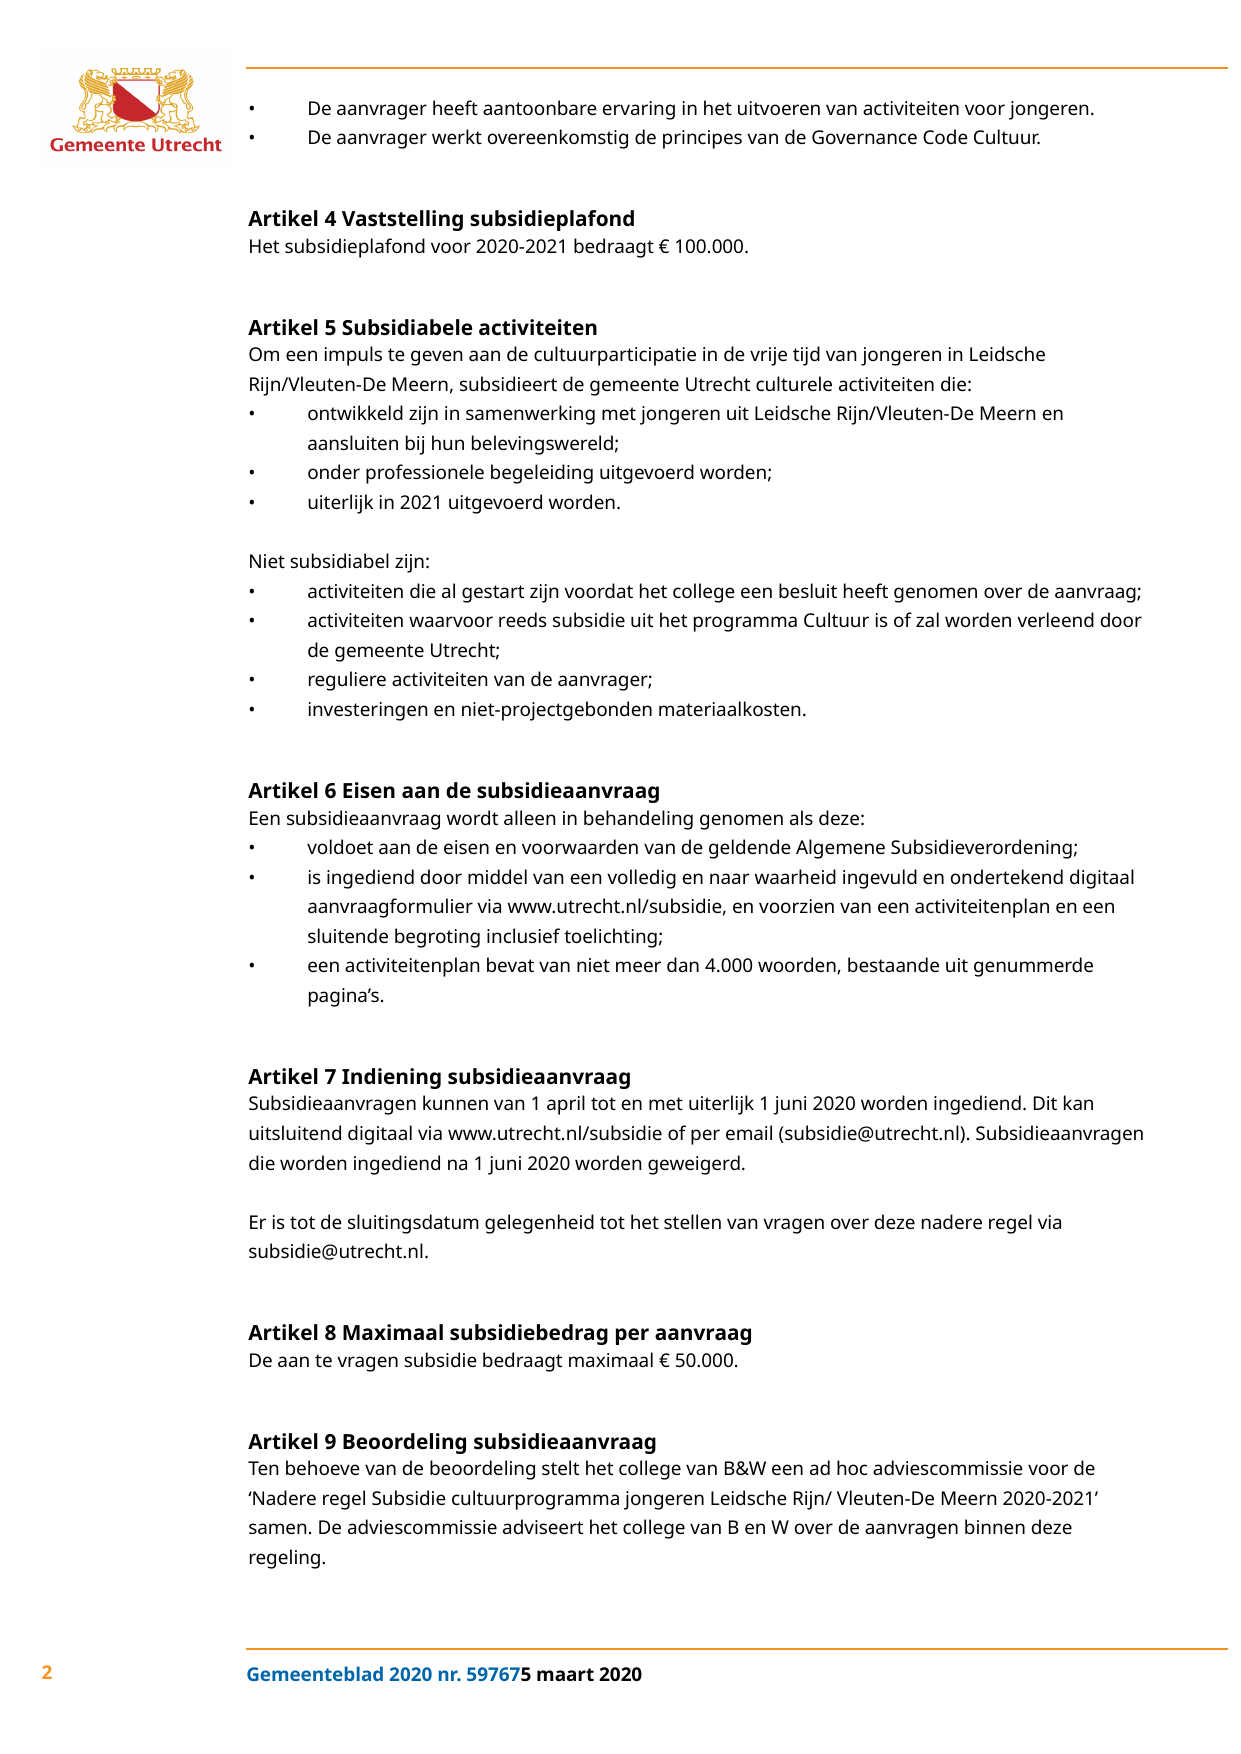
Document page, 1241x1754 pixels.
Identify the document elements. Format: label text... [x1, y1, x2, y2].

text Het subsidieplafond voor 2020-2021 bedraagt € 100.000. [248, 233, 1152, 258]
list een activiteitenplan bevat van niet meer dan 4.000 woorden, bestaande uit genummerde pagina’s. [248, 953, 1152, 1008]
list De aanvrager werkt overeenkomstig de principes van de Governance Code Cultuur. [248, 124, 1152, 150]
picture [41, 47, 231, 172]
text Er is tot de sluitingsdatum gelegenheid tot het stellen van vragen over deze nadere regel via subsidie@utrecht.nl. [248, 1209, 1152, 1264]
list reguliere activiteiten van de aanvrager; [248, 667, 1152, 692]
text Niet subsidiabel zijn: [248, 548, 1152, 574]
list uiterlijk in 2021 uitgevoerd worden. [248, 489, 1152, 515]
list ontwikkeld zijn in samenwerking met jongeren uit Leidsche Rijn/Vleuten-De Meern en aansluiten bij hun belevingswereld; [248, 400, 1152, 456]
list onder professionele begeleiding uitgevoerd worden; [248, 459, 1152, 485]
text Artikel 9 Beoordeling subsidieaanvraag [248, 1427, 1152, 1455]
text Om een impuls te geven aan de cultuurparticipatie in de vrije tijd van jongeren in Leidsche Rijn/Vleuten-De Meern, subsidieert de gemeente Utrecht culturele activiteiten die: [248, 341, 1152, 397]
list investeringen en niet-projectgebonden materiaalkosten. [248, 696, 1152, 722]
text Artikel 8 Maximaal subsidiebedrag per aanvraag [248, 1318, 1152, 1347]
text Artikel 7 Indiening subsidieaanvraag [248, 1062, 1152, 1091]
text Subsidieaanvragen kunnen van 1 april tot en met uiterlijk 1 juni 2020 worden ingediend. Dit kan uitsluitend digitaal via www.utrecht.nl/subsidie of per email (subsidie@utrecht.nl). Subsidieaanvragen die worden ingediend na 1 juni 2020 worden geweigerd. [248, 1091, 1152, 1176]
list activiteiten waarvoor reeds subsidie uit het programma Cultuur is of zal worden verleend door de gemeente Utrecht; [248, 607, 1152, 663]
text Ten behoeve van de beoordeling stelt het college van B&W een ad hoc adviescommissie voor de ‘Nadere regel Subsidie cultuurprogramma jongeren Leidsche Rijn/ Vleuten-De Meern 2020-2021’ samen. De adviescommissie adviseert het college van B en W over de aanvragen binnen deze regeling. [248, 1455, 1152, 1570]
text Artikel 4 Vaststelling subsidieplafond [248, 204, 1152, 233]
text Artikel 6 Eisen aan de subsidieaanvraag [248, 776, 1152, 805]
text Een subsidieaanvraag wordt alleen in behandeling genomen als deze: [248, 805, 1152, 830]
text Artikel 5 Subsidiabele activiteiten [248, 313, 1152, 341]
text De aan te vragen subsidie bedraagt maximaal € 50.000. [248, 1347, 1152, 1373]
list activiteiten die al gestart zijn voordat het college een besluit heeft genomen over de aanvraag; [248, 578, 1152, 604]
list De aanvrager heeft aantoonbare ervaring in het uitvoeren van activiteiten voor jongeren. [248, 95, 1152, 121]
list is ingediend door middel van een volledig en naar waarheid ingevuld en ondertekend digitaal aanvraagformulier via www.utrecht.nl/subsidie, en voorzien van een activiteitenplan en een sluitende begroting inclusief toelichting; [248, 864, 1152, 949]
list voldoet aan de eisen en voorwaarden van de geldende Algemene Subsidieverordening; [248, 834, 1152, 860]
